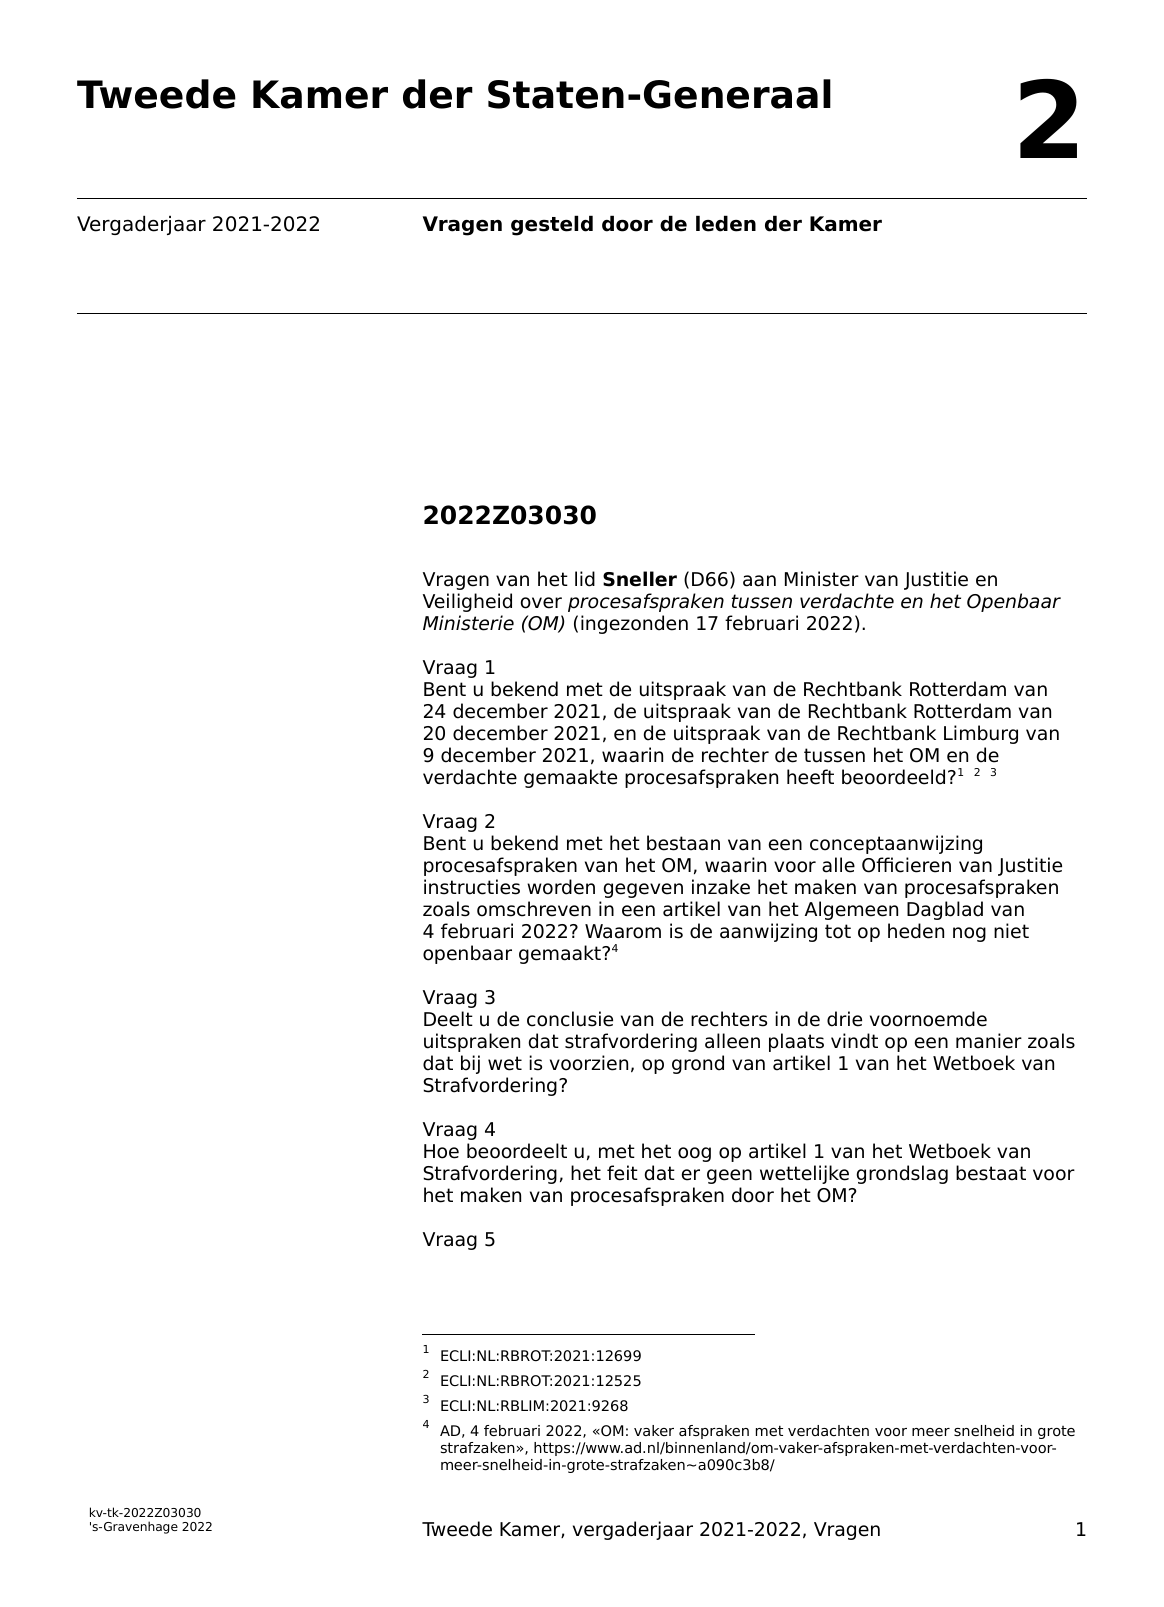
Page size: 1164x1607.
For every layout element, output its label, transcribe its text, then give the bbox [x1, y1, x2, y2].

text ECLI:NL:RBLIM:2021:9268 [422, 1393, 1087, 1416]
text Vraag 1 [422, 657, 1087, 679]
text ECLI:NL:RBROT:2021:12699 [422, 1343, 1087, 1366]
text kv-tk-2022Z03030 [88, 1506, 323, 1520]
text Bent u bekend met de uitspraak van de Rechtbank Rotterdam van 24 december 2021, de uitspraak van de Rechtbank Rotterdam van 20 december 2021, en de uitspraak van de Rechtbank Limburg van 9 december 2021, waarin de rechter de tussen het OM en de verdachte gemaakte procesafspraken heeft beoordeeld? [422, 679, 1087, 789]
text AD, 4 februari 2022, «OM: vaker afspraken met verdachten voor meer snelheid in grote strafzaken», https://www.ad.nl/binnenland/om-vaker-afspraken-met-verdachten-voor-meer-snelheid-in-grote-strafzaken~a090c3b8/ [422, 1418, 1087, 1474]
text ECLI:NL:RBROT:2021:12525 [422, 1368, 1087, 1391]
text Vraag 2 [422, 811, 1087, 833]
text 's-Gravenhage 2022 [88, 1520, 323, 1534]
text Vraag 3 [422, 987, 1087, 1009]
text Vraag 5 [422, 1229, 1087, 1251]
table_cell Vragen gesteld door de leden der Kamer [422, 199, 1087, 313]
text Bent u bekend met het bestaan van een conceptaanwijzing procesafspraken van het OM, waarin voor alle Officieren van Justitie instructies worden gegeven inzake het maken van procesafspraken zoals omschreven in een artikel van het Algemeen Dagblad van 4 februari 2022? Waarom is de aanwijzing tot op heden nog niet openbaar gemaakt? [422, 833, 1087, 965]
text Deelt u de conclusie van de rechters in de drie voornoemde uitspraken dat strafvordering alleen plaats vindt op een manier zoals dat bij wet is voorzien, op grond van artikel 1 van het Wetboek van Strafvordering? [422, 1009, 1087, 1097]
text Vraag 4 [422, 1119, 1087, 1141]
text 2022Z03030 [422, 501, 1087, 531]
text Vragen van het lid Sneller (D66) aan Minister van Justitie en Veiligheid over procesafspraken tussen verdachte en het Openbaar Ministerie (OM) (ingezonden 17 februari 2022). [422, 569, 1087, 635]
table_header 2 [886, 59, 1087, 198]
text Hoe beoordeelt u, met het oog op artikel 1 van het Wetboek van Strafvordering, het feit dat er geen wettelijke grondslag bestaat voor het maken van procesafspraken door het OM? [422, 1141, 1087, 1207]
table_header Tweede Kamer der Staten-Generaal [77, 59, 886, 198]
table_cell Vergaderjaar 2021-2022 [77, 199, 422, 313]
